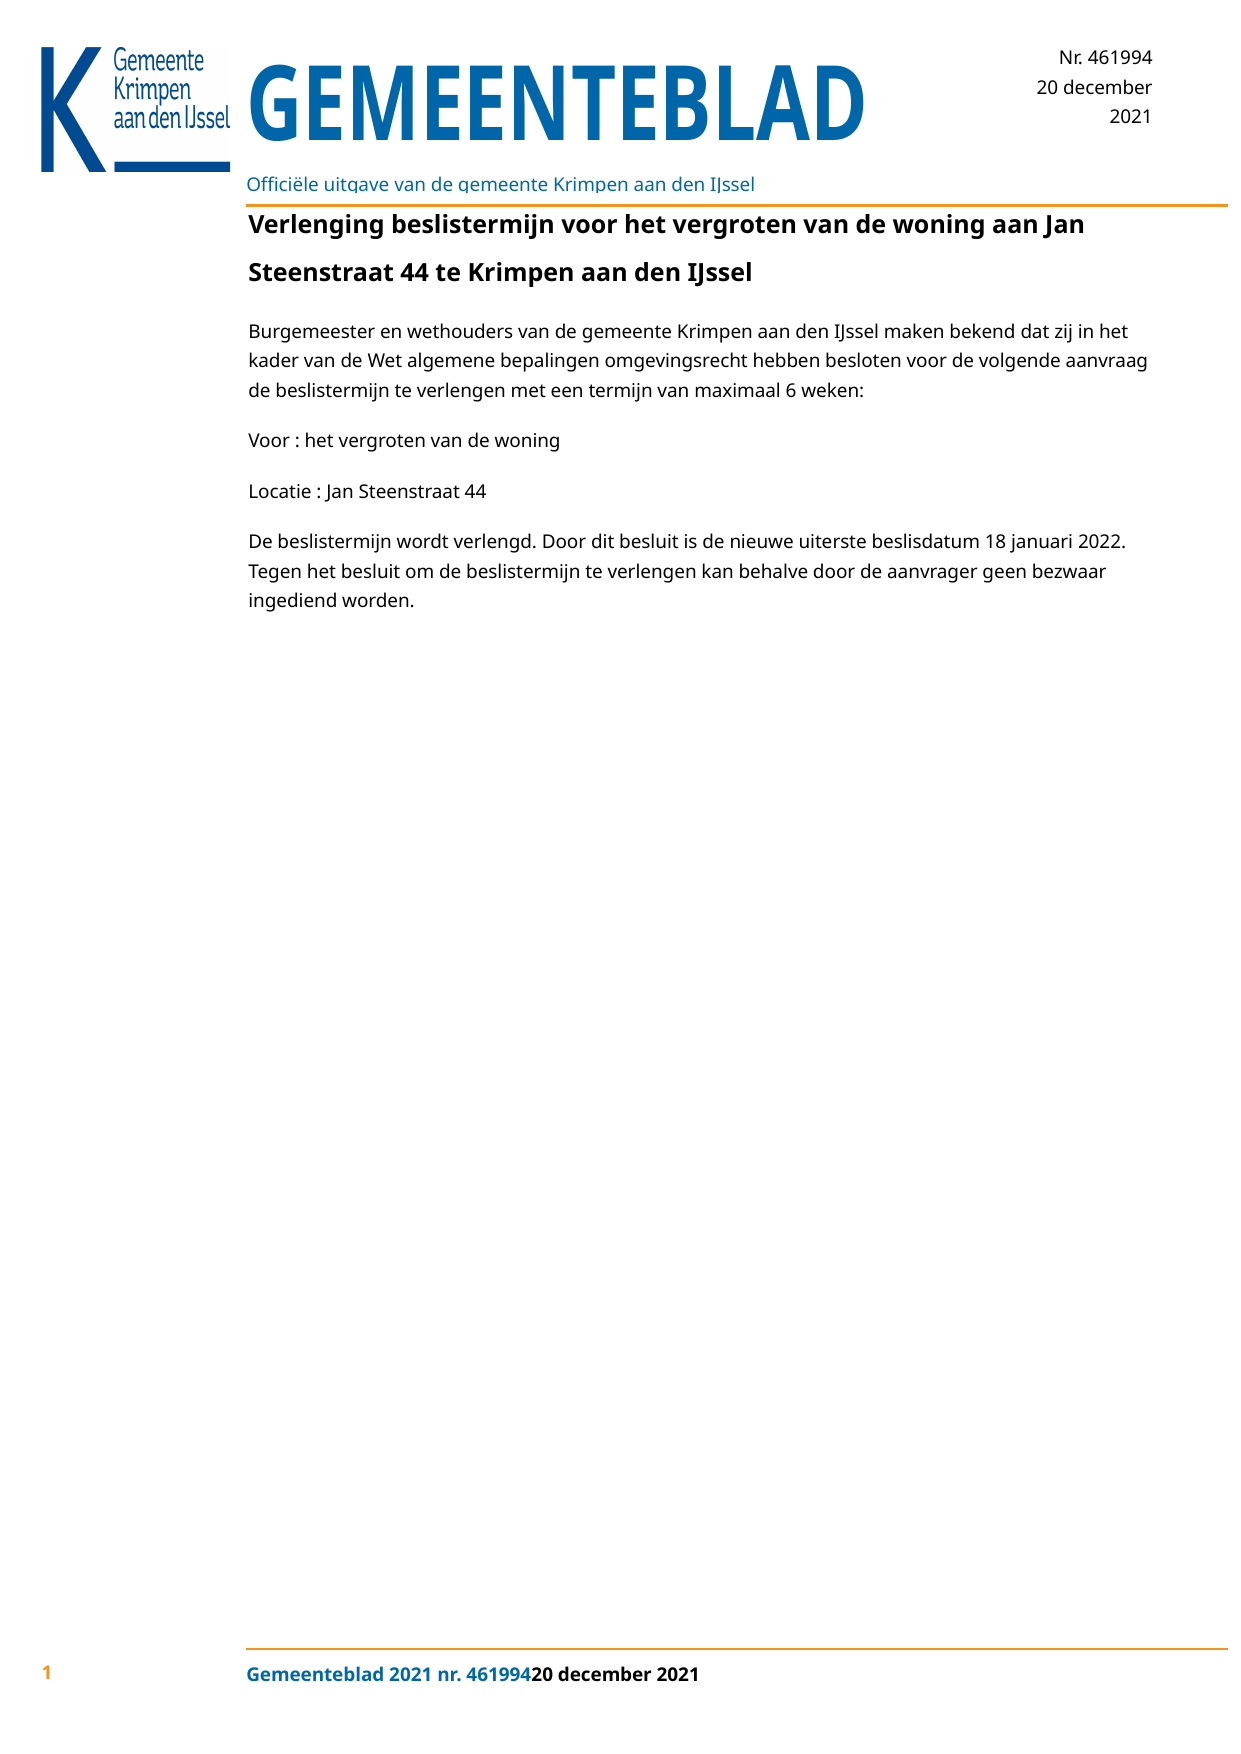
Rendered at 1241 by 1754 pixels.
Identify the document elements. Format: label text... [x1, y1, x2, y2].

text Locatie : Jan Steenstraat 44 [248, 478, 1152, 504]
text De beslistermijn wordt verlengd. Door dit besluit is de nieuwe uiterste beslisdatum 18 januari 2022. Tegen het besluit om de beslistermijn te verlengen kan behalve door de aanvrager geen bezwaar ingediend worden. [248, 528, 1152, 613]
text Verlenging beslistermijn voor het vergroten van de woning aan Jan Steenstraat 44 te Krimpen aan den IJssel [248, 207, 1152, 288]
text Voor : het vergroten van de woning [248, 427, 1152, 453]
text Burgemeester en wethouders van de gemeente Krimpen aan den IJssel maken bekend dat zij in het kader van de Wet algemene bepalingen omgevingsrecht hebben besloten voor de volgende aanvraag de beslistermijn te verlengen met een termijn van maximaal 6 weken: [248, 318, 1152, 403]
picture [41, 47, 231, 172]
